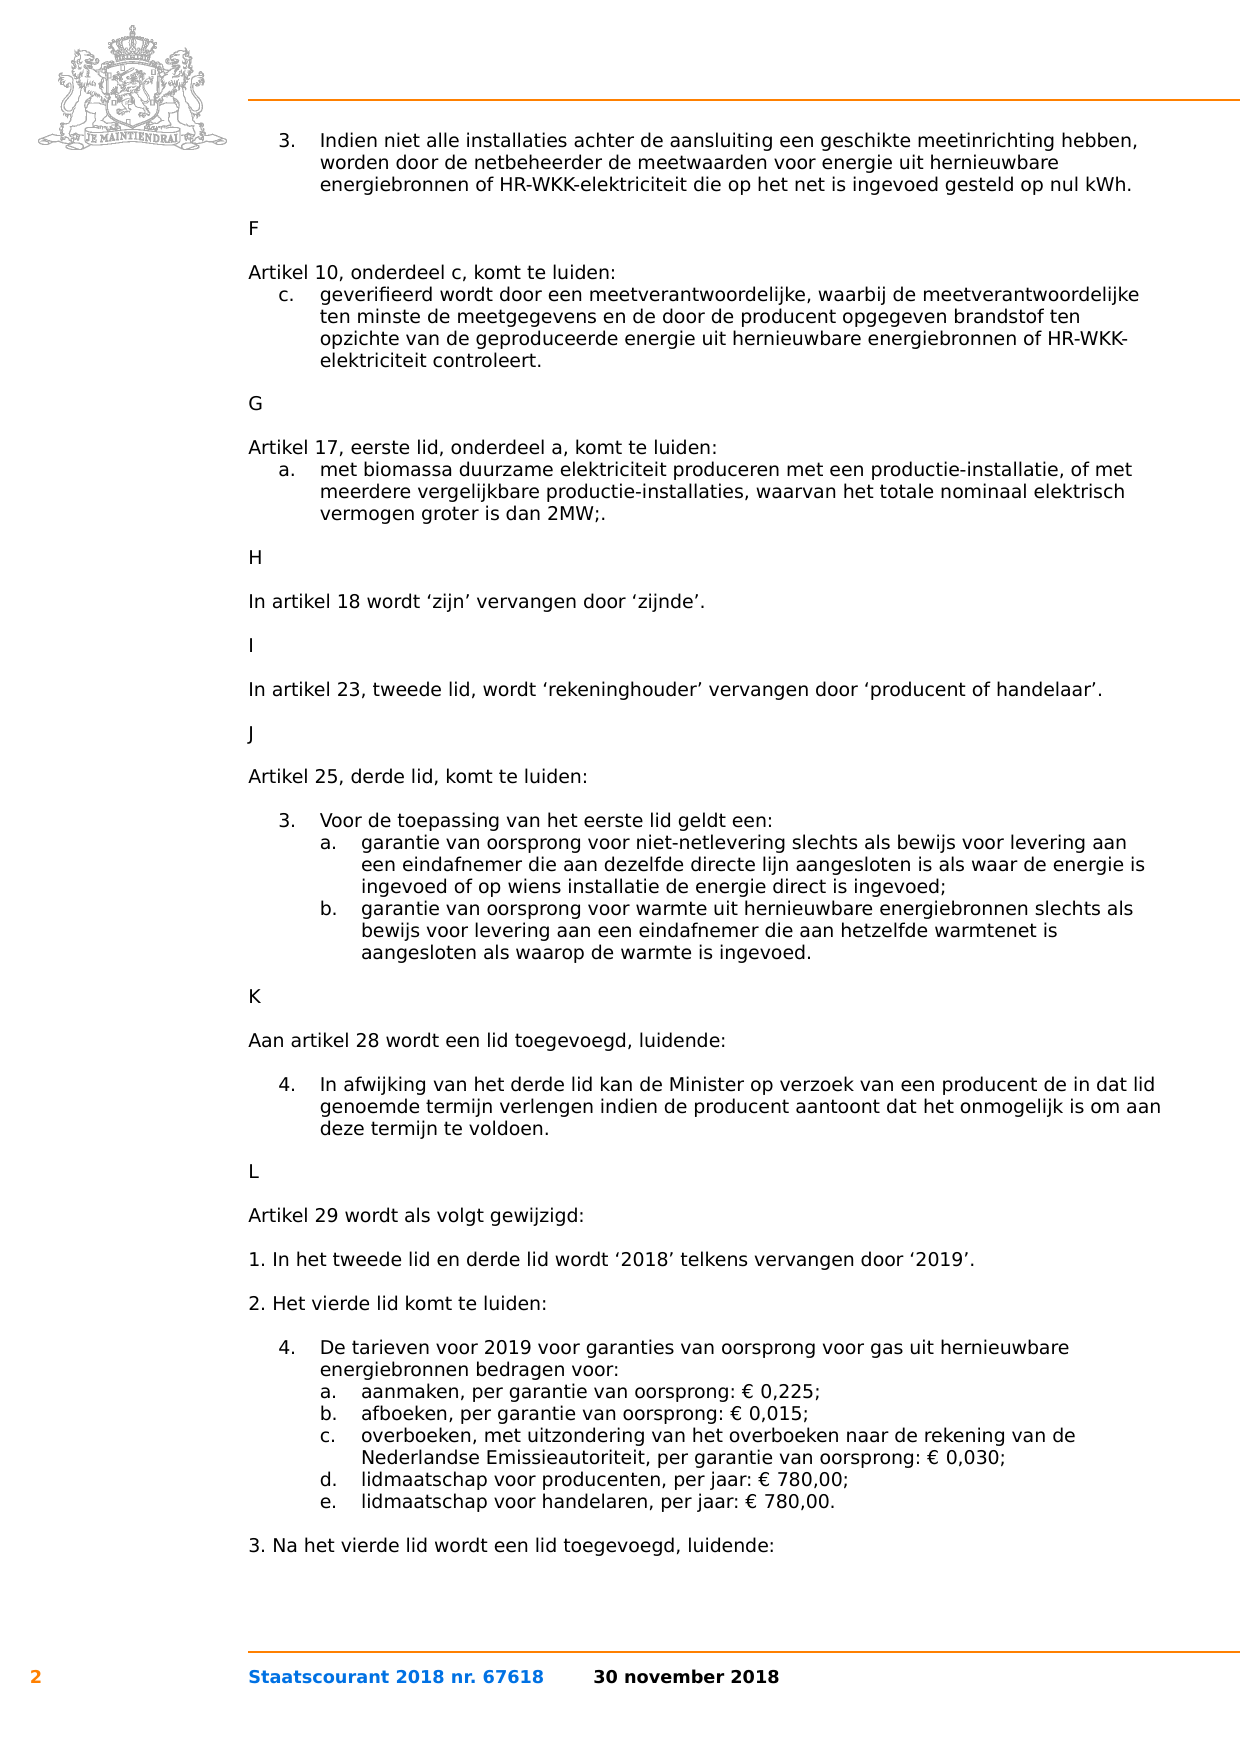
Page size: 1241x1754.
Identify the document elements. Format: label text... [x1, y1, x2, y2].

text F [248, 218, 1163, 240]
text K [248, 986, 1163, 1008]
text J [248, 722, 1163, 744]
text d. lidmaatschap voor producenten, per jaar: € 780,00; [319, 1469, 1163, 1491]
text a. aanmaken, per garantie van oorsprong: € 0,225; [319, 1381, 1163, 1403]
text G [248, 393, 1163, 415]
text c. geverifieerd wordt door een meetverantwoordelijke, waarbij de meetverantwoordelijke ten minste de meetgegevens en de door de producent opgegeven brandstof ten opzichte van de geproduceerde energie uit hernieuwbare energiebronnen of HR-WKK-elektriciteit controleert. [278, 283, 1163, 371]
text a. garantie van oorsprong voor niet-netlevering slechts als bewijs voor levering aan een eindafnemer die aan dezelfde directe lijn aangesloten is als waar de energie is ingevoed of op wiens installatie de energie direct is ingevoed; [319, 832, 1163, 898]
text 2. Het vierde lid komt te luiden: [248, 1293, 1163, 1315]
text b. afboeken, per garantie van oorsprong: € 0,015; [319, 1403, 1163, 1425]
text In artikel 18 wordt ‘zijn’ vervangen door ‘zijnde’. [248, 591, 1163, 613]
text L [248, 1161, 1163, 1183]
text H [248, 547, 1163, 569]
text Aan artikel 28 wordt een lid toegevoegd, luidende: [248, 1030, 1163, 1052]
text Artikel 25, derde lid, komt te luiden: [248, 766, 1163, 788]
text e. lidmaatschap voor handelaren, per jaar: € 780,00. [319, 1491, 1163, 1513]
text 1. In het tweede lid en derde lid wordt ‘2018’ telkens vervangen door ‘2019’. [248, 1249, 1163, 1271]
text a. met biomassa duurzame elektriciteit produceren met een productie-installatie, of met meerdere vergelijkbare productie-installaties, waarvan het totale nominaal elektrisch vermogen groter is dan 2MW;. [278, 459, 1163, 525]
text Artikel 29 wordt als volgt gewijzigd: [248, 1205, 1163, 1227]
text Artikel 17, eerste lid, onderdeel a, komt te luiden: [248, 437, 1163, 459]
text b. garantie van oorsprong voor warmte uit hernieuwbare energiebronnen slechts als bewijs voor levering aan een eindafnemer die aan hetzelfde warmtenet is aangesloten als waarop de warmte is ingevoed. [319, 898, 1163, 964]
text In artikel 23, tweede lid, wordt ‘rekeninghouder’ vervangen door ‘producent of handelaar’. [248, 678, 1163, 701]
picture [38, 25, 227, 150]
text 3. Voor de toepassing van het eerste lid geldt een: [278, 810, 1163, 832]
text 4. De tarieven voor 2019 voor garanties van oorsprong voor gas uit hernieuwbare energiebronnen bedragen voor: [278, 1337, 1163, 1381]
text 3. Na het vierde lid wordt een lid toegevoegd, luidende: [248, 1534, 1163, 1556]
text I [248, 635, 1163, 657]
text 3. Indien niet alle installaties achter de aansluiting een geschikte meetinrichting hebben, worden door de netbeheerder de meetwaarden voor energie uit hernieuwbare energiebronnen of HR-WKK-elektriciteit die op het net is ingevoed gesteld op nul kWh. [278, 130, 1163, 196]
text Artikel 10, onderdeel c, komt te luiden: [248, 262, 1163, 283]
text 4. In afwijking van het derde lid kan de Minister op verzoek van een producent de in dat lid genoemde termijn verlengen indien de producent aantoont dat het onmogelijk is om aan deze termijn te voldoen. [278, 1073, 1163, 1139]
text c. overboeken, met uitzondering van het overboeken naar de rekening van de Nederlandse Emissieautoriteit, per garantie van oorsprong: € 0,030; [319, 1425, 1163, 1469]
